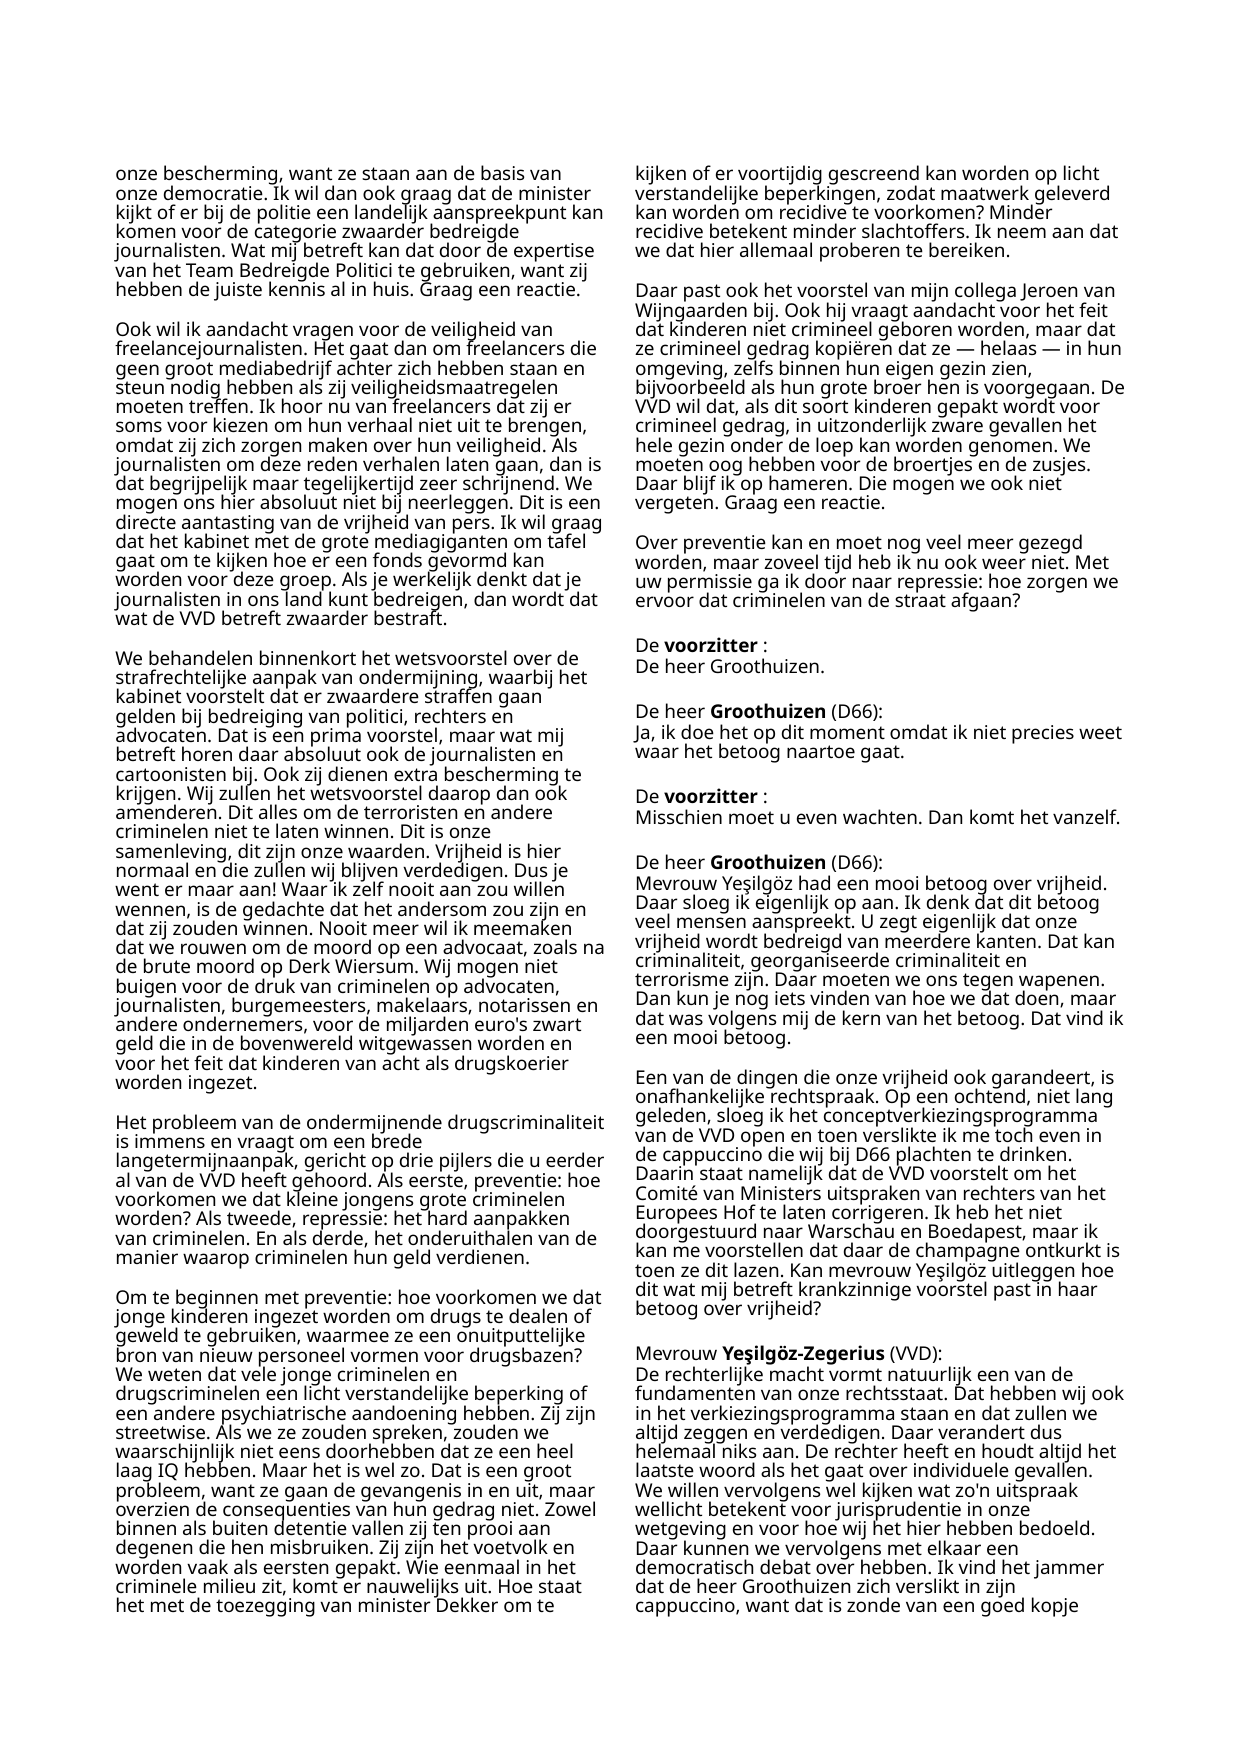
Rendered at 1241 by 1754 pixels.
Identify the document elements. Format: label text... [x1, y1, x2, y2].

text Om te beginnen met preventie: hoe voorkomen we dat jonge kinderen ingezet worden om drugs te dealen of geweld te gebruiken, waarmee ze een onuitputtelijke bron van nieuw personeel vormen voor drugsbazen? We weten dat vele jonge criminelen en drugscriminelen een licht verstandelijke beperking of een andere psychiatrische aandoening hebben. Zij zijn streetwise. Als we ze zouden spreken, zouden we waarschijnlijk niet eens doorhebben dat ze een heel laag IQ hebben. Maar het is wel zo. Dat is een groot probleem, want ze gaan de gevangenis in en uit, maar overzien de consequenties van hun gedrag niet. Zowel binnen als buiten detentie vallen zij ten prooi aan degenen die hen misbruiken. Zij zijn het voetvolk en worden vaak als eersten gepakt. Wie eenmaal in het criminele milieu zit, komt er nauwelijks uit. Hoe staat het met de toezegging van minister Dekker om te [115, 1289, 605, 1616]
text onze bescherming, want ze staan aan de basis van onze democratie. Ik wil dan ook graag dat de minister kijkt of er bij de politie een landelijk aanspreekpunt kan komen voor de categorie zwaarder bedreigde journalisten. Wat mij betreft kan dat door de expertise van het Team Bedreigde Politici te gebruiken, want zij hebben de juiste kennis al in huis. Graag een reactie. [115, 165, 605, 300]
text Mevrouw Yeşilgöz had een mooi betoog over vrijheid. Daar sloeg ik eigenlijk op aan. Ik denk dat dit betoog veel mensen aanspreekt. U zegt eigenlijk dat onze vrijheid wordt bedreigd van meerdere kanten. Dat kan criminaliteit, georganiseerde criminaliteit en terrorisme zijn. Daar moeten we ons tegen wapenen. Dan kun je nog iets vinden van hoe we dat doen, maar dat was volgens mij de kern van het betoog. Dat vind ik een mooi betoog. [635, 875, 1125, 1048]
text Ja, ik doe het op dit moment omdat ik niet precies weet waar het betoog naartoe gaat. [635, 724, 1125, 762]
text De heer Groothuizen. [635, 658, 1125, 677]
text We behandelen binnenkort het wetsvoorstel over de strafrechtelijke aanpak van ondermijning, waarbij het kabinet voorstelt dat er zwaardere straffen gaan gelden bij bedreiging van politici, rechters en advocaten. Dat is een prima voorstel, maar wat mij betreft horen daar absoluut ook de journalisten en cartoonisten bij. Ook zij dienen extra bescherming te krijgen. Wij zullen het wetsvoorstel daarop dan ook amenderen. Dit alles om de terroristen en andere criminelen niet te laten winnen. Dit is onze samenleving, dit zijn onze waarden. Vrijheid is hier normaal en die zullen wij blijven verdedigen. Dus je went er maar aan! Waar ik zelf nooit aan zou willen wennen, is de gedachte dat het andersom zou zijn en dat zij zouden winnen. Nooit meer wil ik meemaken dat we rouwen om de moord op een advocaat, zoals na de brute moord op Derk Wiersum. Wij mogen niet buigen voor de druk van criminelen op advocaten, journalisten, burgemeesters, makelaars, notarissen en andere ondernemers, voor de miljarden euro's zwart geld die in de bovenwereld witgewassen worden en voor het feit dat kinderen van acht als drugskoerier worden ingezet. [115, 650, 605, 1093]
text Ook wil ik aandacht vragen voor de veiligheid van freelancejournalisten. Het gaat dan om freelancers die geen groot mediabedrijf achter zich hebben staan en steun nodig hebben als zij veiligheidsmaatregelen moeten treffen. Ik hoor nu van freelancers dat zij er soms voor kiezen om hun verhaal niet uit te brengen, omdat zij zich zorgen maken over hun veiligheid. Als journalisten om deze reden verhalen laten gaan, dan is dat begrijpelijk maar tegelijkertijd zeer schrijnend. We mogen ons hier absoluut niet bij neerleggen. Dit is een directe aantasting van de vrijheid van pers. Ik wil graag dat het kabinet met de grote mediagiganten om tafel gaat om te kijken hoe er een fonds gevormd kan worden voor deze groep. Als je werkelijk denkt dat je journalisten in ons land kunt bedreigen, dan wordt dat wat de VVD betreft zwaarder bestraft. [115, 321, 605, 629]
text De voorzitter : [635, 783, 1125, 809]
text Daar past ook het voorstel van mijn collega Jeroen van Wijngaarden bij. Ook hij vraagt aandacht voor het feit dat kinderen niet crimineel geboren worden, maar dat ze crimineel gedrag kopiëren dat ze — helaas — in hun omgeving, zelfs binnen hun eigen gezin zien, bijvoorbeeld als hun grote broer hen is voorgegaan. De VVD wil dat, als dit soort kinderen gepakt wordt voor crimineel gedrag, in uitzonderlijk zware gevallen het hele gezin onder de loep kan worden genomen. We moeten oog hebben voor de broertjes en de zusjes. Daar blijf ik op hameren. Die mogen we ook niet vergeten. Graag een reactie. [635, 282, 1125, 514]
text Over preventie kan en moet nog veel meer gezegd worden, maar zoveel tijd heb ik nu ook weer niet. Met uw permissie ga ik door naar repressie: hoe zorgen we ervoor dat criminelen van de straat afgaan? [635, 534, 1125, 611]
text De heer Groothuizen (D66): [635, 698, 1125, 724]
text Misschien moet u even wachten. Dan komt het vanzelf. [635, 809, 1125, 828]
text Het probleem van de ondermijnende drugscriminaliteit is immens en vraagt om een brede langetermijnaanpak, gericht op drie pijlers die u eerder al van de VVD heeft gehoord. Als eerste, preventie: hoe voorkomen we dat kleine jongens grote criminelen worden? Als tweede, repressie: het hard aanpakken van criminelen. En als derde, het onderuithalen van de manier waarop criminelen hun geld verdienen. [115, 1114, 605, 1268]
text Mevrouw Yeşilgöz-Zegerius (VVD): [635, 1340, 1125, 1366]
text De heer Groothuizen (D66): [635, 849, 1125, 875]
text kijken of er voortijdig gescreend kan worden op licht verstandelijke beperkingen, zodat maatwerk geleverd kan worden om recidive te voorkomen? Minder recidive betekent minder slachtoffers. Ik neem aan dat we dat hier allemaal proberen te bereiken. [635, 165, 1125, 262]
text De voorzitter : [635, 632, 1125, 658]
text De rechterlijke macht vormt natuurlijk een van de fundamenten van onze rechtsstaat. Dat hebben wij ook in het verkiezingsprogramma staan en dat zullen we altijd zeggen en verdedigen. Daar verandert dus helemaal niks aan. De rechter heeft en houdt altijd het laatste woord als het gaat over individuele gevallen. We willen vervolgens wel kijken wat zo'n uitspraak wellicht betekent voor jurisprudentie in onze wetgeving en voor hoe wij het hier hebben bedoeld. Daar kunnen we vervolgens met elkaar een democratisch debat over hebben. Ik vind het jammer dat de heer Groothuizen zich verslikt in zijn cappuccino, want dat is zonde van een goed kopje [635, 1366, 1125, 1617]
text Een van de dingen die onze vrijheid ook garandeert, is onafhankelijke rechtspraak. Op een ochtend, niet lang geleden, sloeg ik het conceptverkiezingsprogramma van de VVD open en toen verslikte ik me toch even in de cappuccino die wij bij D66 plachten te drinken. Daarin staat namelijk dat de VVD voorstelt om het Comité van Ministers uitspraken van rechters van het Europees Hof te laten corrigeren. Ik heb het niet doorgestuurd naar Warschau en Boedapest, maar ik kan me voorstellen dat daar de champagne ontkurkt is toen ze dit lazen. Kan mevrouw Yeşilgöz uitleggen hoe dit wat mij betreft krankzinnige voorstel past in haar betoog over vrijheid? [635, 1069, 1125, 1319]
